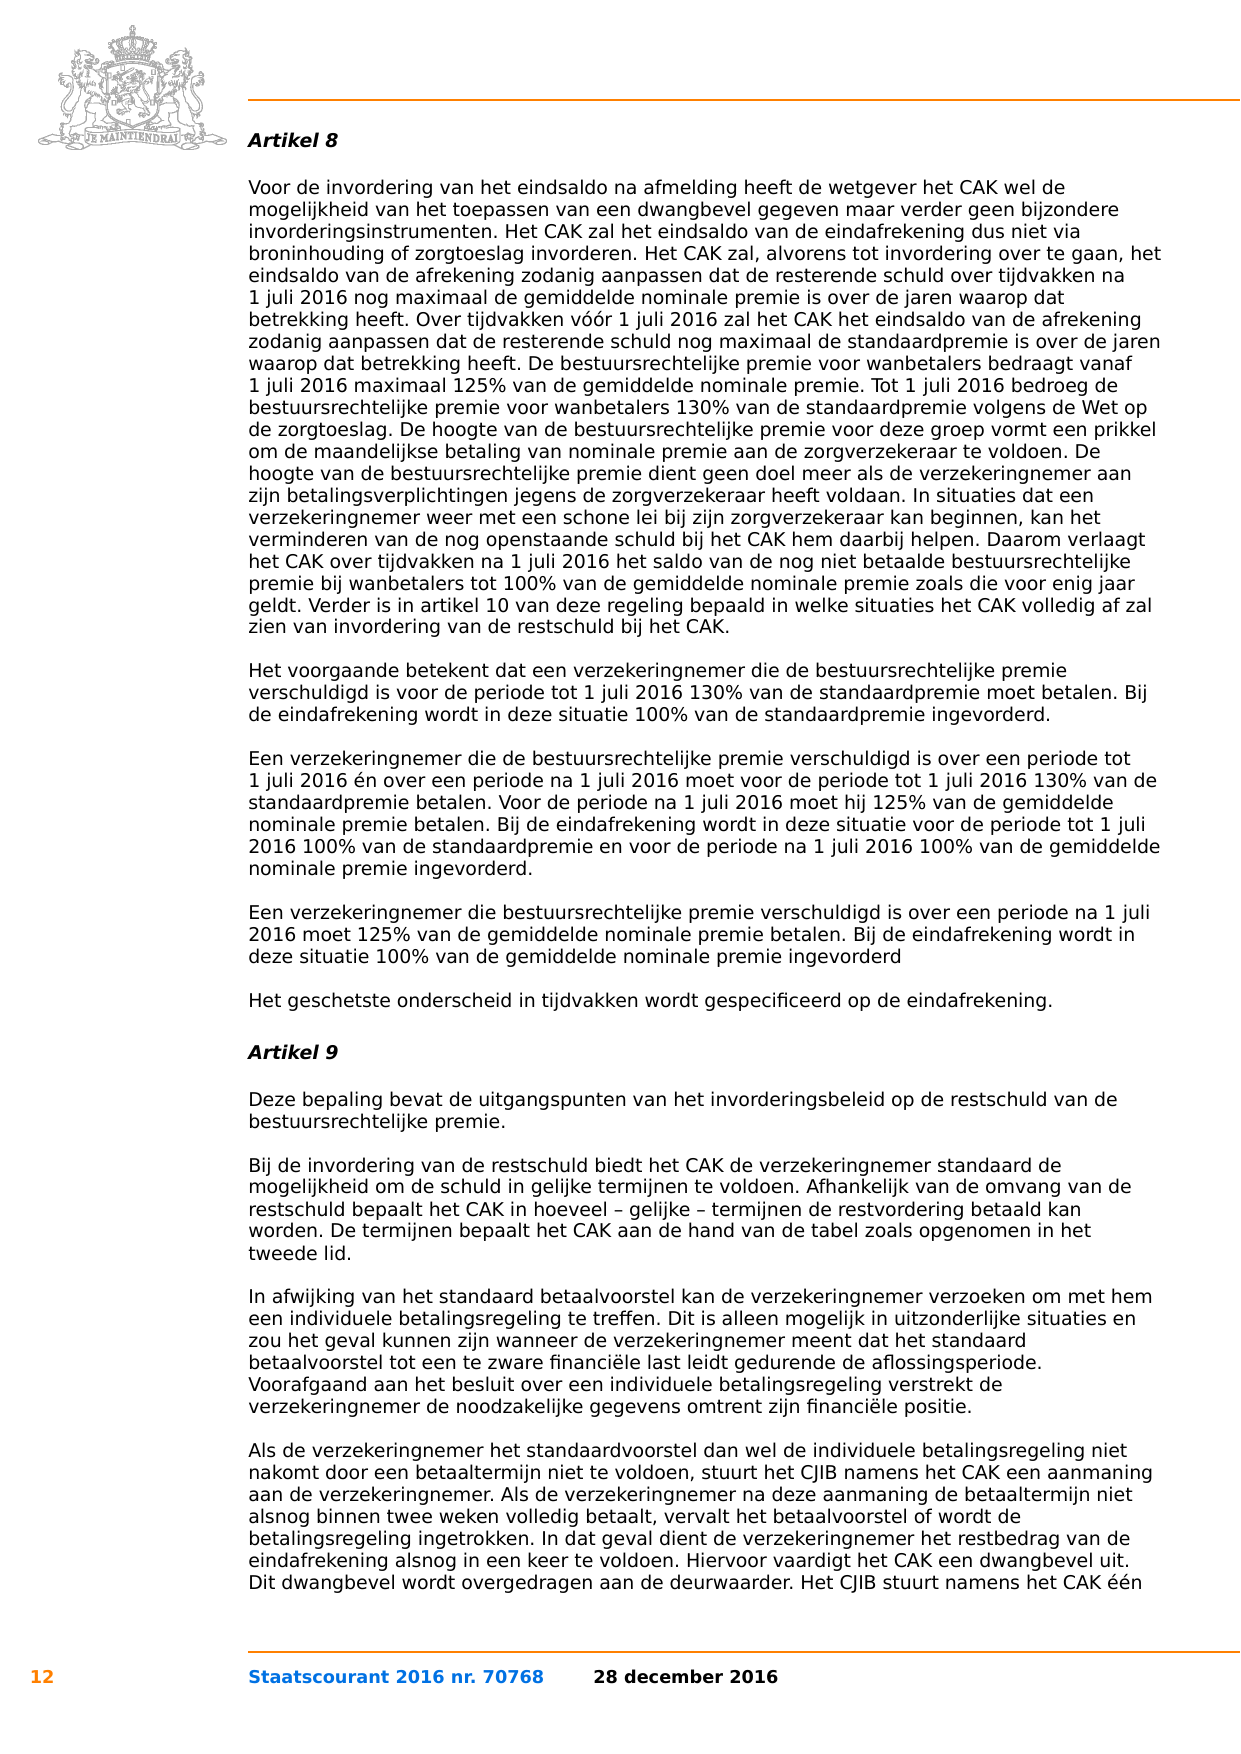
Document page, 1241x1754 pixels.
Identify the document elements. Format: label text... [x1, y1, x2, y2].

text Deze bepaling bevat de uitgangspunten van het invorderingsbeleid op de restschuld van de bestuursrechtelijke premie. [248, 1089, 1163, 1133]
text Het geschetste onderscheid in tijdvakken wordt gespecificeerd op de eindafrekening. [248, 990, 1163, 1012]
text Voor de invordering van het eindsaldo na afmelding heeft de wetgever het CAK wel de mogelijkheid van het toepassen van een dwangbevel gegeven maar verder geen bijzondere invorderingsinstrumenten. Het CAK zal het eindsaldo van de eindafrekening dus niet via broninhouding of zorgtoeslag invorderen. Het CAK zal, alvorens tot invordering over te gaan, het eindsaldo van de afrekening zodanig aanpassen dat de resterende schuld over tijdvakken na 1 juli 2016 nog maximaal de gemiddelde nominale premie is over de jaren waarop dat betrekking heeft. Over tijdvakken vóór 1 juli 2016 zal het CAK het eindsaldo van de afrekening zodanig aanpassen dat de resterende schuld nog maximaal de standaardpremie is over de jaren waarop dat betrekking heeft. De bestuursrechtelijke premie voor wanbetalers bedraagt vanaf 1 juli 2016 maximaal 125% van de gemiddelde nominale premie. Tot 1 juli 2016 bedroeg de bestuursrechtelijke premie voor wanbetalers 130% van de standaardpremie volgens de Wet op de zorgtoeslag. De hoogte van de bestuursrechtelijke premie voor deze groep vormt een prikkel om de maandelijkse betaling van nominale premie aan de zorgverzekeraar te voldoen. De hoogte van de bestuursrechtelijke premie dient geen doel meer als de verzekeringnemer aan zijn betalingsverplichtingen jegens de zorgverzekeraar heeft voldaan. In situaties dat een verzekeringnemer weer met een schone lei bij zijn zorgverzekeraar kan beginnen, kan het verminderen van de nog openstaande schuld bij het CAK hem daarbij helpen. Daarom verlaagt het CAK over tijdvakken na 1 juli 2016 het saldo van de nog niet betaalde bestuursrechtelijke premie bij wanbetalers tot 100% van de gemiddelde nominale premie zoals die voor enig jaar geldt. Verder is in artikel 10 van deze regeling bepaald in welke situaties het CAK volledig af zal zien van invordering van de restschuld bij het CAK. [248, 177, 1163, 638]
subtitle Artikel 9 [248, 1042, 1163, 1064]
subtitle Artikel 8 [248, 130, 1163, 152]
text In afwijking van het standaard betaalvoorstel kan de verzekeringnemer verzoeken om met hem een individuele betalingsregeling te treffen. Dit is alleen mogelijk in uitzonderlijke situaties en zou het geval kunnen zijn wanneer de verzekeringnemer meent dat het standaard betaalvoorstel tot een te zware financiële last leidt gedurende de aflossingsperiode. Voorafgaand aan het besluit over een individuele betalingsregeling verstrekt de verzekeringnemer de noodzakelijke gegevens omtrent zijn financiële positie. [248, 1286, 1163, 1418]
text Het voorgaande betekent dat een verzekeringnemer die de bestuursrechtelijke premie verschuldigd is voor de periode tot 1 juli 2016 130% van de standaardpremie moet betalen. Bij de eindafrekening wordt in deze situatie 100% van de standaardpremie ingevorderd. [248, 660, 1163, 726]
text Een verzekeringnemer die de bestuursrechtelijke premie verschuldigd is over een periode tot 1 juli 2016 én over een periode na 1 juli 2016 moet voor de periode tot 1 juli 2016 130% van de standaardpremie betalen. Voor de periode na 1 juli 2016 moet hij 125% van de gemiddelde nominale premie betalen. Bij de eindafrekening wordt in deze situatie voor de periode tot 1 juli 2016 100% van de standaardpremie en voor de periode na 1 juli 2016 100% van de gemiddelde nominale premie ingevorderd. [248, 748, 1163, 880]
picture [38, 25, 227, 150]
text Als de verzekeringnemer het standaardvoorstel dan wel de individuele betalingsregeling niet nakomt door een betaaltermijn niet te voldoen, stuurt het CJIB namens het CAK een aanmaning aan de verzekeringnemer. Als de verzekeringnemer na deze aanmaning de betaaltermijn niet alsnog binnen twee weken volledig betaalt, vervalt het betaalvoorstel of wordt de betalingsregeling ingetrokken. In dat geval dient de verzekeringnemer het restbedrag van de eindafrekening alsnog in een keer te voldoen. Hiervoor vaardigt het CAK een dwangbevel uit. Dit dwangbevel wordt overgedragen aan de deurwaarder. Het CJIB stuurt namens het CAK één [248, 1440, 1163, 1594]
text Bij de invordering van de restschuld biedt het CAK de verzekeringnemer standaard de mogelijkheid om de schuld in gelijke termijnen te voldoen. Afhankelijk van de omvang van de restschuld bepaalt het CAK in hoeveel – gelijke – termijnen de restvordering betaald kan worden. De termijnen bepaalt het CAK aan de hand van de tabel zoals opgenomen in het tweede lid. [248, 1154, 1163, 1264]
text Een verzekeringnemer die bestuursrechtelijke premie verschuldigd is over een periode na 1 juli 2016 moet 125% van de gemiddelde nominale premie betalen. Bij de eindafrekening wordt in deze situatie 100% van de gemiddelde nominale premie ingevorderd [248, 902, 1163, 968]
